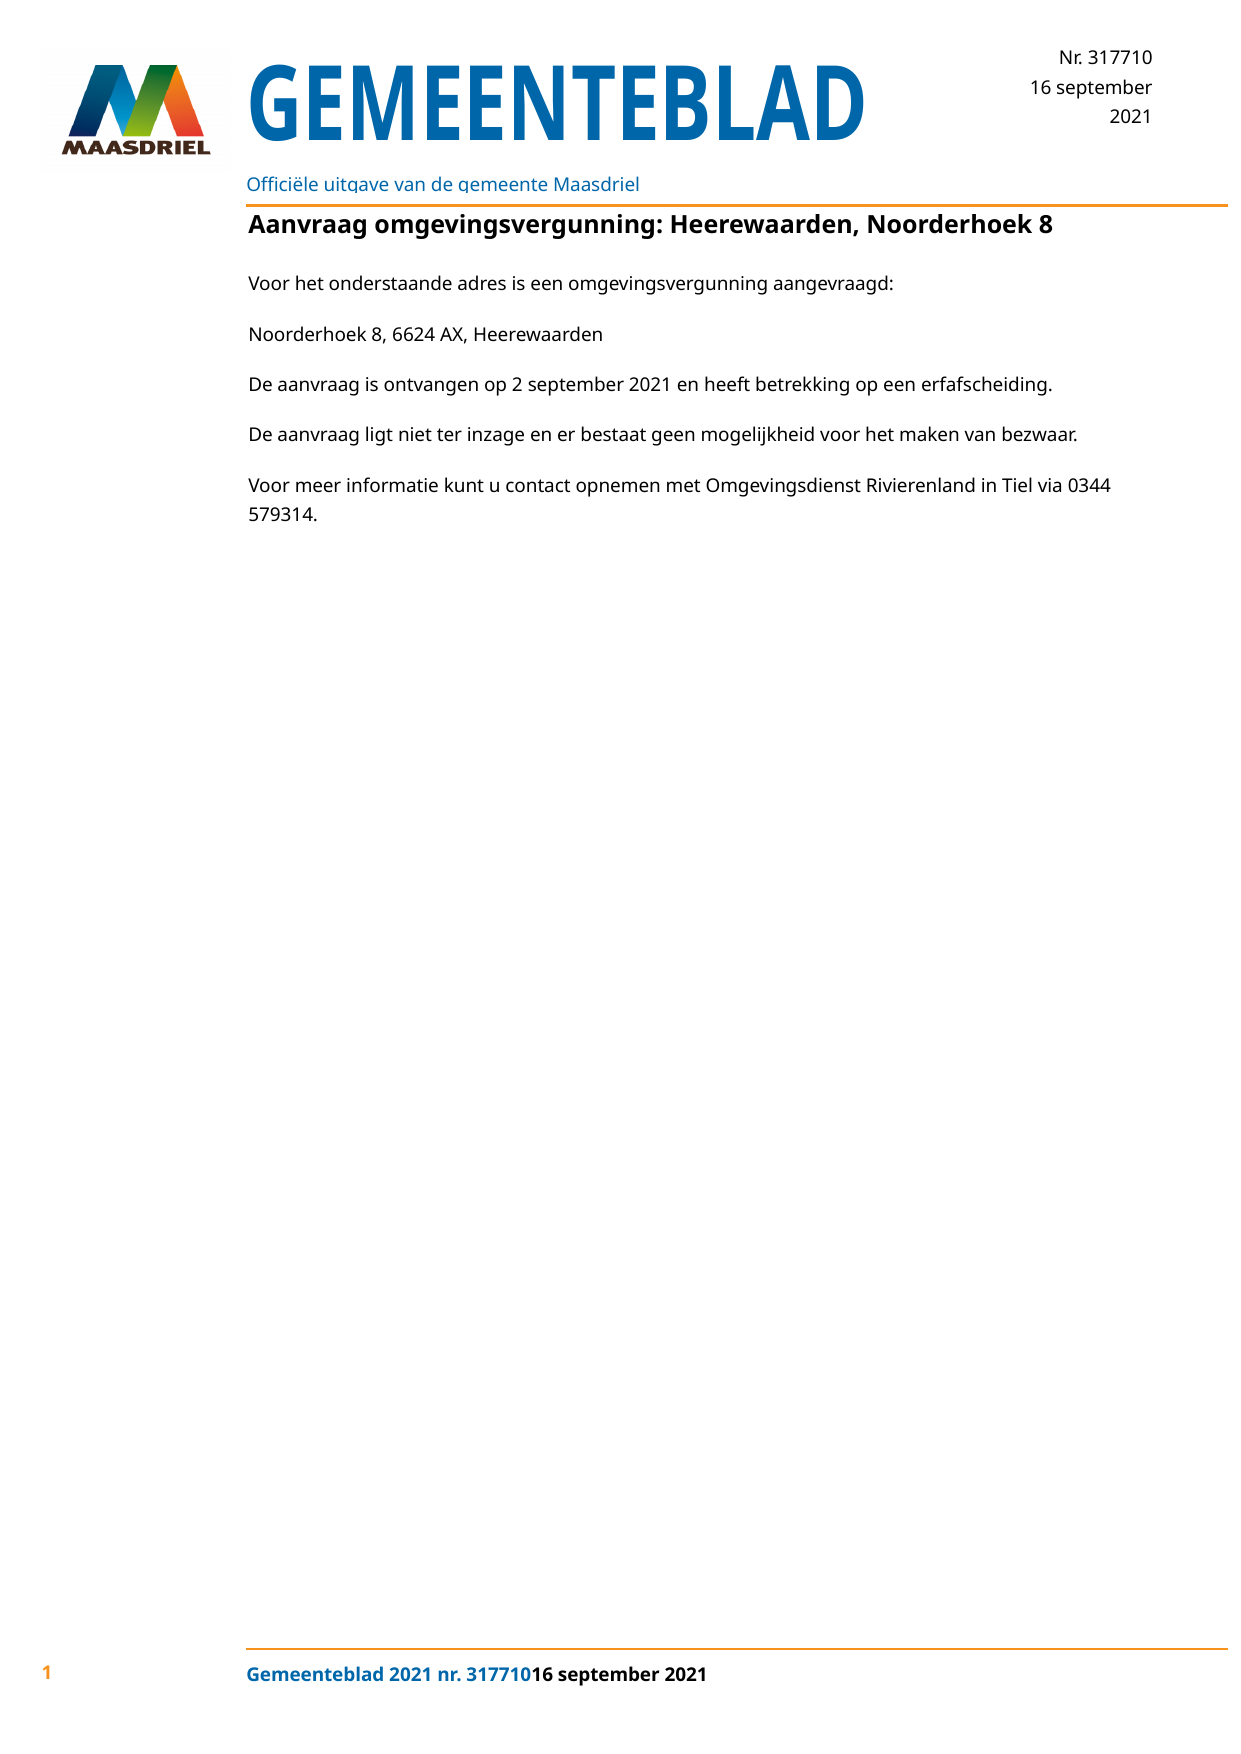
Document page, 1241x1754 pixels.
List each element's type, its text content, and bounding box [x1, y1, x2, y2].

text Voor het onderstaande adres is een omgevingsvergunning aangevraagd: [248, 270, 1152, 296]
picture [41, 47, 231, 172]
text Voor meer informatie kunt u contact opnemen met Omgevingsdienst Rivierenland in Tiel via 0344 579314. [248, 472, 1152, 527]
text De aanvraag ligt niet ter inzage en er bestaat geen mogelijkheid voor het maken van bezwaar. [248, 422, 1152, 447]
text De aanvraag is ontvangen op 2 september 2021 en heeft betrekking op een erfafscheiding. [248, 371, 1152, 397]
text Aanvraag omgevingsvergunning: Heerewaarden, Noorderhoek 8 [248, 207, 1152, 241]
text Noorderhoek 8, 6624 AX, Heerewaarden [248, 321, 1152, 346]
